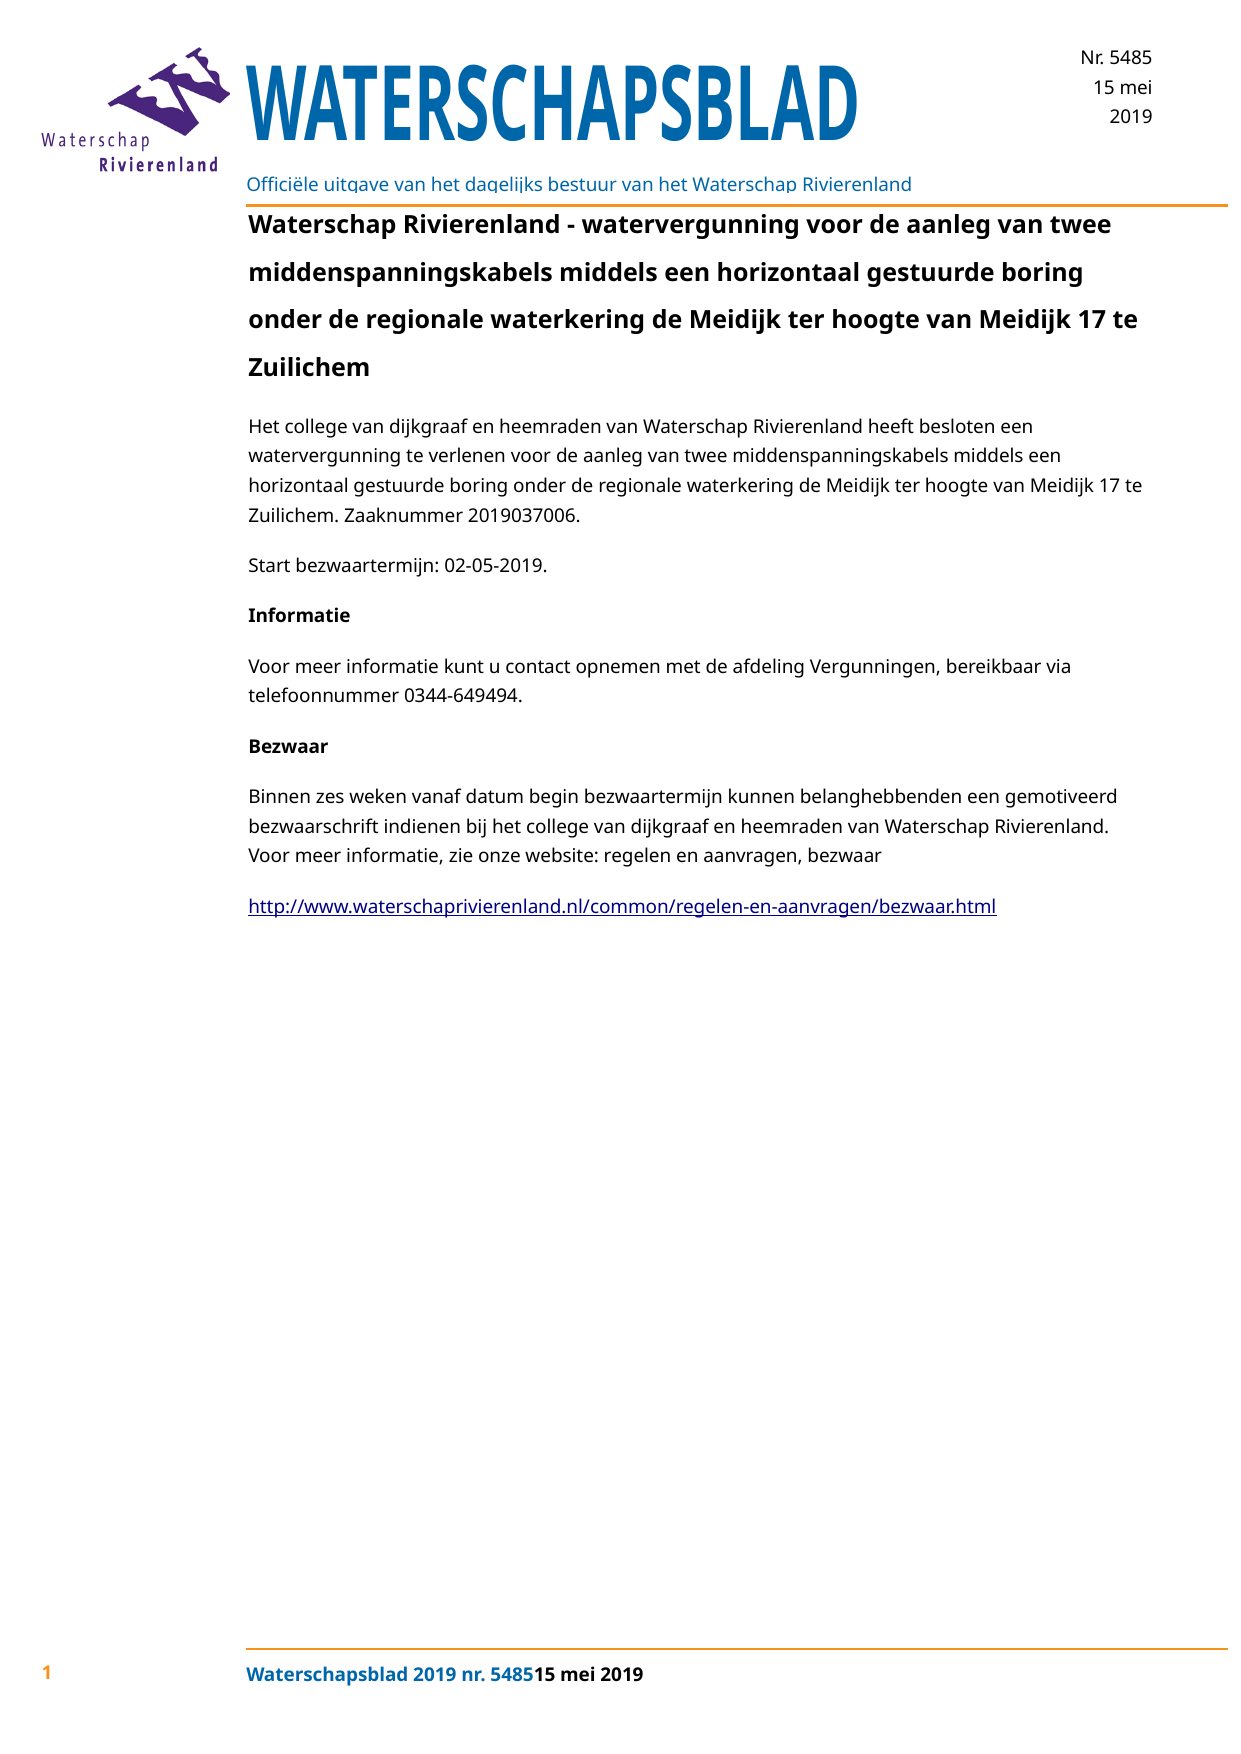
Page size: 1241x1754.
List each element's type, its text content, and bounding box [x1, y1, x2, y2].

text Waterschap Rivierenland - watervergunning voor de aanleg van twee middenspanningskabels middels een horizontaal gestuurde boring onder de regionale waterkering de Meidijk ter hoogte van Meidijk 17 te Zuilichem [248, 207, 1152, 384]
text Het college van dijkgraaf en heemraden van Waterschap Rivierenland heeft besloten een watervergunning te verlenen voor de aanleg van twee middenspanningskabels middels een horizontaal gestuurde boring onder de regionale waterkering de Meidijk ter hoogte van Meidijk 17 te Zuilichem. Zaaknummer 2019037006. [248, 413, 1152, 528]
picture [41, 47, 231, 172]
text http://www.waterschaprivierenland.nl/common/regelen-en-aanvragen/bezwaar.html [248, 893, 1152, 919]
text Binnen zes weken vanaf datum begin bezwaartermijn kunnen belanghebbenden een gemotiveerd bezwaarschrift indienen bij het college van dijkgraaf en heemraden van Waterschap Rivierenland. Voor meer informatie, zie onze website: regelen en aanvragen, bezwaar [248, 783, 1152, 868]
text Voor meer informatie kunt u contact opnemen met de afdeling Vergunningen, bereikbaar via telefoonnummer 0344-649494. [248, 653, 1152, 708]
text Start bezwaartermijn: 02-05-2019. [248, 552, 1152, 578]
text Informatie [248, 603, 1152, 628]
text Bezwaar [248, 733, 1152, 759]
